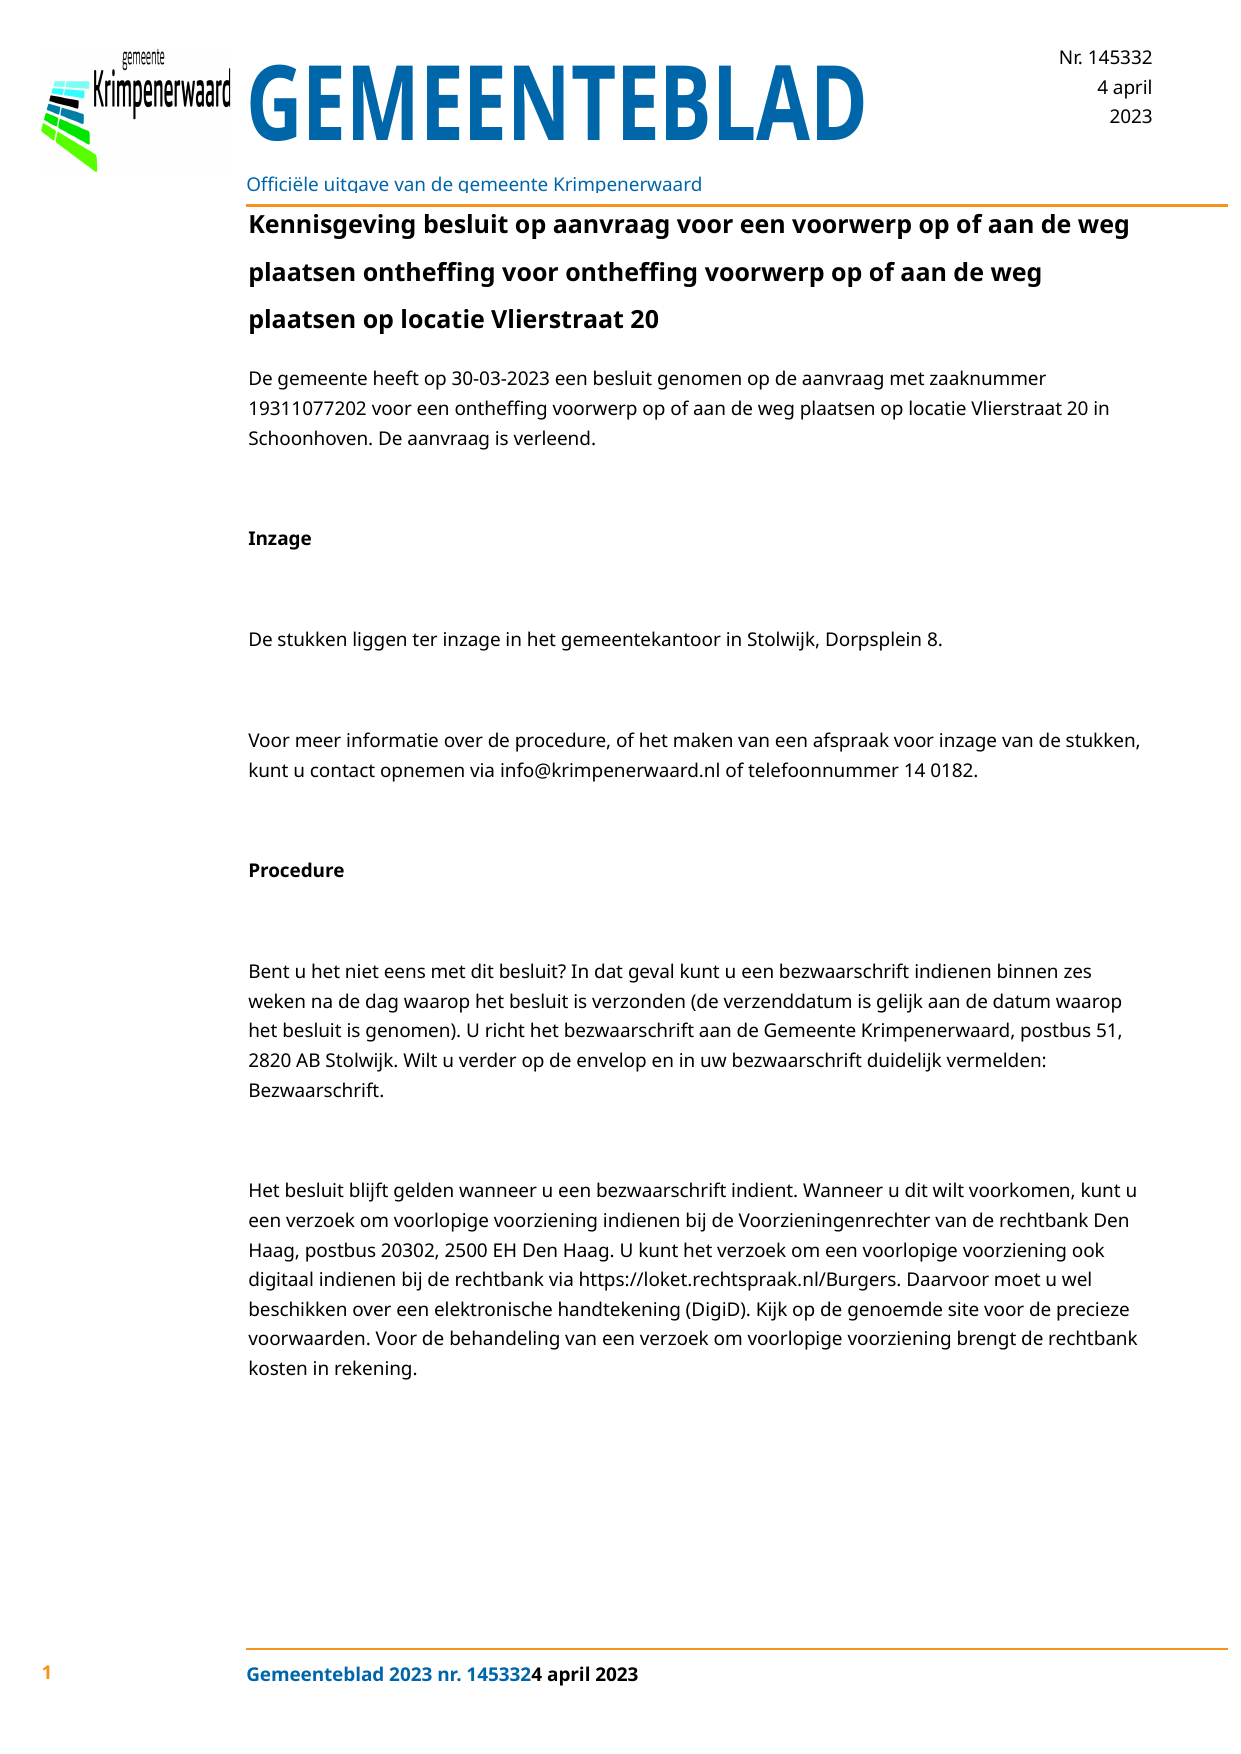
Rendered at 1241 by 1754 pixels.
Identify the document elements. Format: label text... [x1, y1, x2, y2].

text Bent u het niet eens met dit besluit? In dat geval kunt u een bezwaarschrift indienen binnen zes weken na de dag waarop het besluit is verzonden (de verzenddatum is gelijk aan de datum waarop het besluit is genomen). U richt het bezwaarschrift aan de Gemeente Krimpenerwaard, postbus 51, 2820 AB Stolwijk. Wilt u verder op de envelop en in uw bezwaarschrift duidelijk vermelden: Bezwaarschrift. [248, 958, 1152, 1102]
text De stukken liggen ter inzage in het gemeentekantoor in Stolwijk, Dorpsplein 8. [248, 626, 1152, 652]
text Procedure [248, 858, 1152, 883]
text De gemeente heeft op 30-03-2023 een besluit genomen op de aanvraag met zaaknummer 19311077202 voor een ontheffing voorwerp op of aan de weg plaatsen op locatie Vlierstraat 20 in Schoonhoven. De aanvraag is verleend. [248, 366, 1152, 450]
text Inzage [248, 526, 1152, 551]
text Kennisgeving besluit op aanvraag voor een voorwerp op of aan de weg plaatsen ontheffing voor ontheffing voorwerp op of aan de weg plaatsen op locatie Vlierstraat 20 [248, 207, 1152, 336]
text Voor meer informatie over de procedure, of het maken van een afspraak voor inzage van de stukken, kunt u contact opnemen via info@krimpenerwaard.nl of telefoonnummer 14 0182. [248, 727, 1152, 782]
text Het besluit blijft gelden wanneer u een bezwaarschrift indient. Wanneer u dit wilt voorkomen, kunt u een verzoek om voorlopige voorziening indienen bij de Voorzieningenrechter van de rechtbank Den Haag, postbus 20302, 2500 EH Den Haag. U kunt het verzoek om een voorlopige voorziening ook digitaal indienen bij de rechtbank via https://loket.rechtspraak.nl/Burgers. Daarvoor moet u wel beschikken over een elektronische handtekening (DigiD). Kijk op de genoemde site voor de precieze voorwaarden. Voor de behandeling van een verzoek om voorlopige voorziening brengt de rechtbank kosten in rekening. [248, 1178, 1152, 1381]
picture [41, 47, 231, 172]
